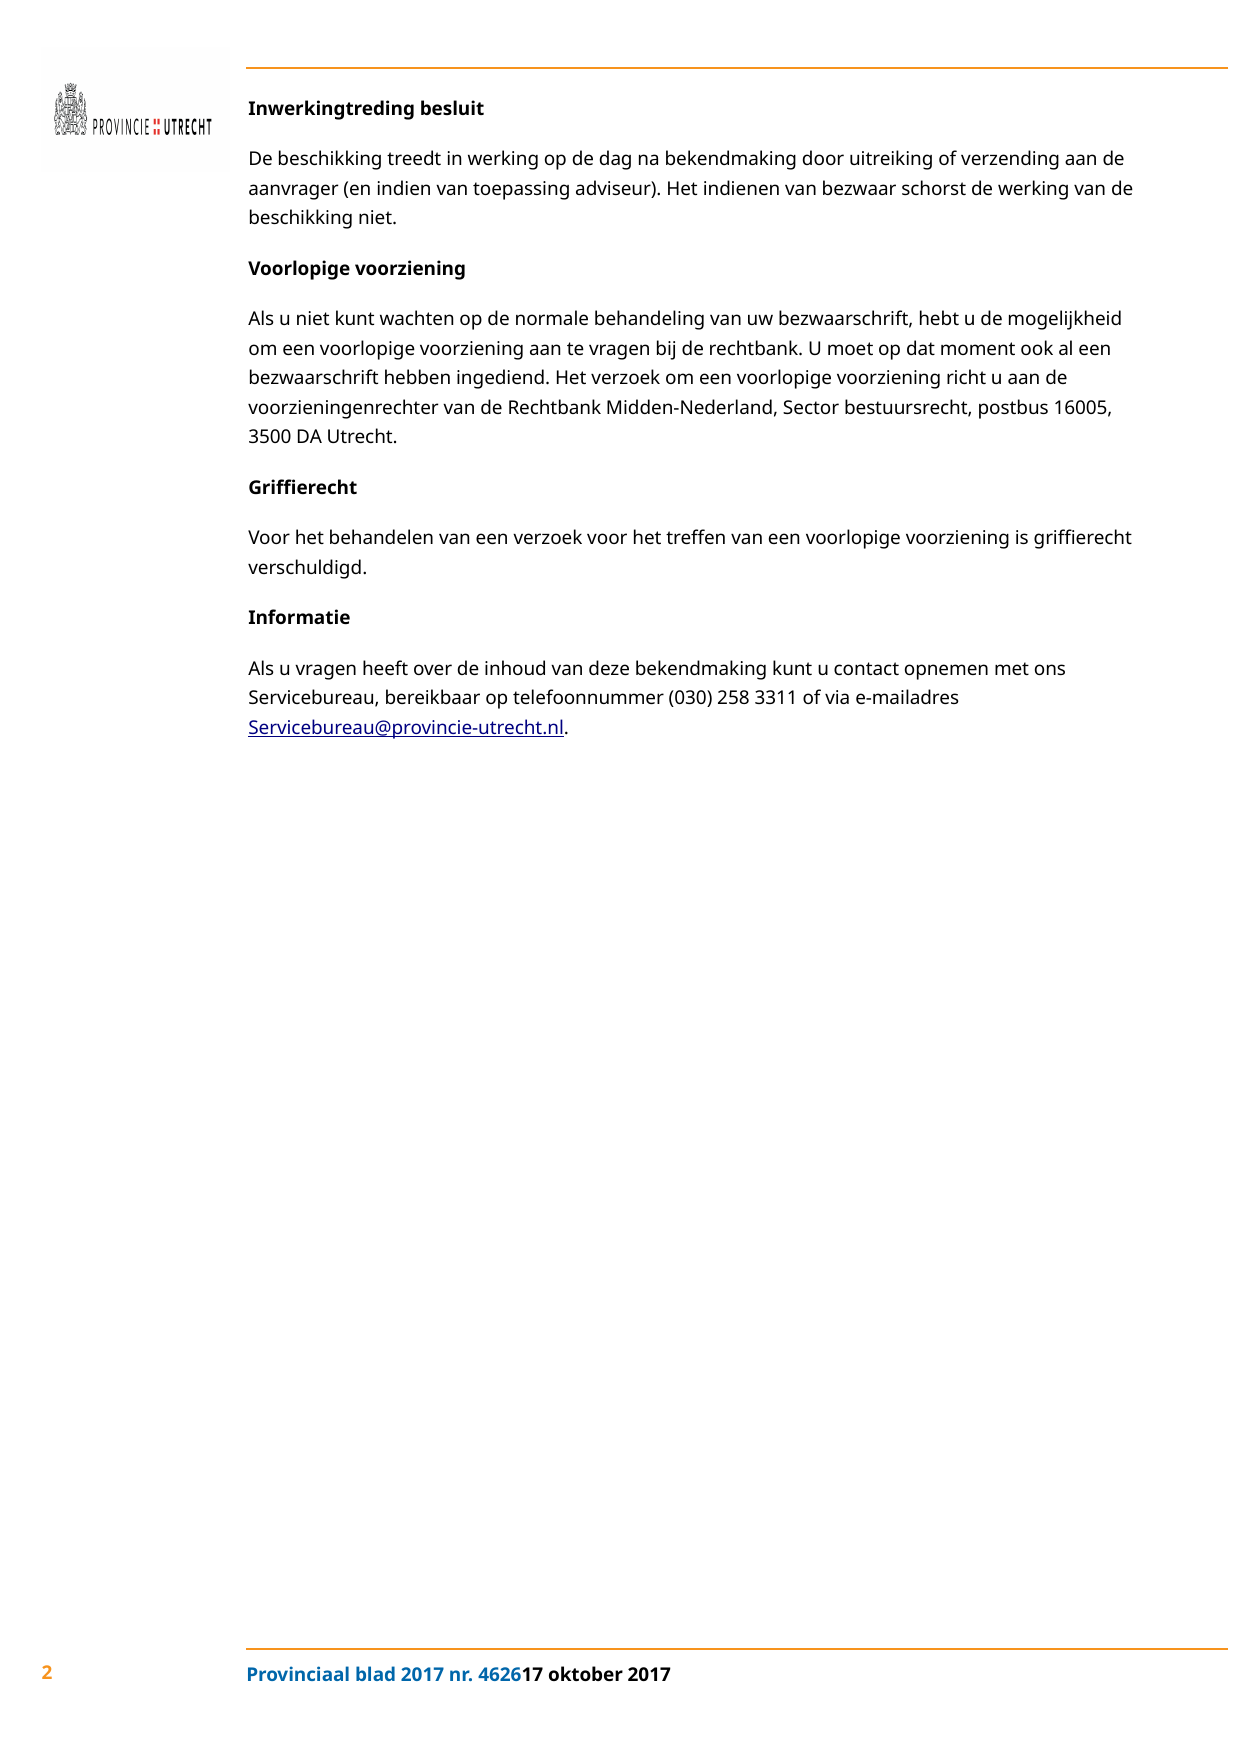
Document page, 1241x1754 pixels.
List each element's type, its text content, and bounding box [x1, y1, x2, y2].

text Als u vragen heeft over de inhoud van deze bekendmaking kunt u contact opnemen met ons Servicebureau, bereikbaar op telefoonnummer (030) 258 3311 of via e-mailadres Servicebureau@provincie-utrecht.nl. [248, 655, 1152, 740]
text Voorlopige voorziening [248, 255, 1152, 281]
text Inwerkingtreding besluit [248, 95, 1152, 121]
text De beschikking treedt in werking op de dag na bekendmaking door uitreiking of verzending aan de aanvrager (en indien van toepassing adviseur). Het indienen van bezwaar schorst de werking van de beschikking niet. [248, 145, 1152, 230]
text Griffierecht [248, 474, 1152, 500]
text Als u niet kunt wachten op de normale behandeling van uw bezwaarschrift, hebt u de mogelijkheid om een voorlopige voorziening aan te vragen bij de rechtbank. U moet op dat moment ook al een bezwaarschrift hebben ingediend. Het verzoek om een voorlopige voorziening richt u aan de voorzieningenrechter van de Rechtbank Midden-Nederland, Sector bestuursrecht, postbus 16005, 3500 DA Utrecht. [248, 305, 1152, 449]
text Voor het behandelen van een verzoek voor het treffen van een voorlopige voorziening is griffierecht verschuldigd. [248, 524, 1152, 580]
picture [41, 47, 231, 172]
text Informatie [248, 604, 1152, 630]
